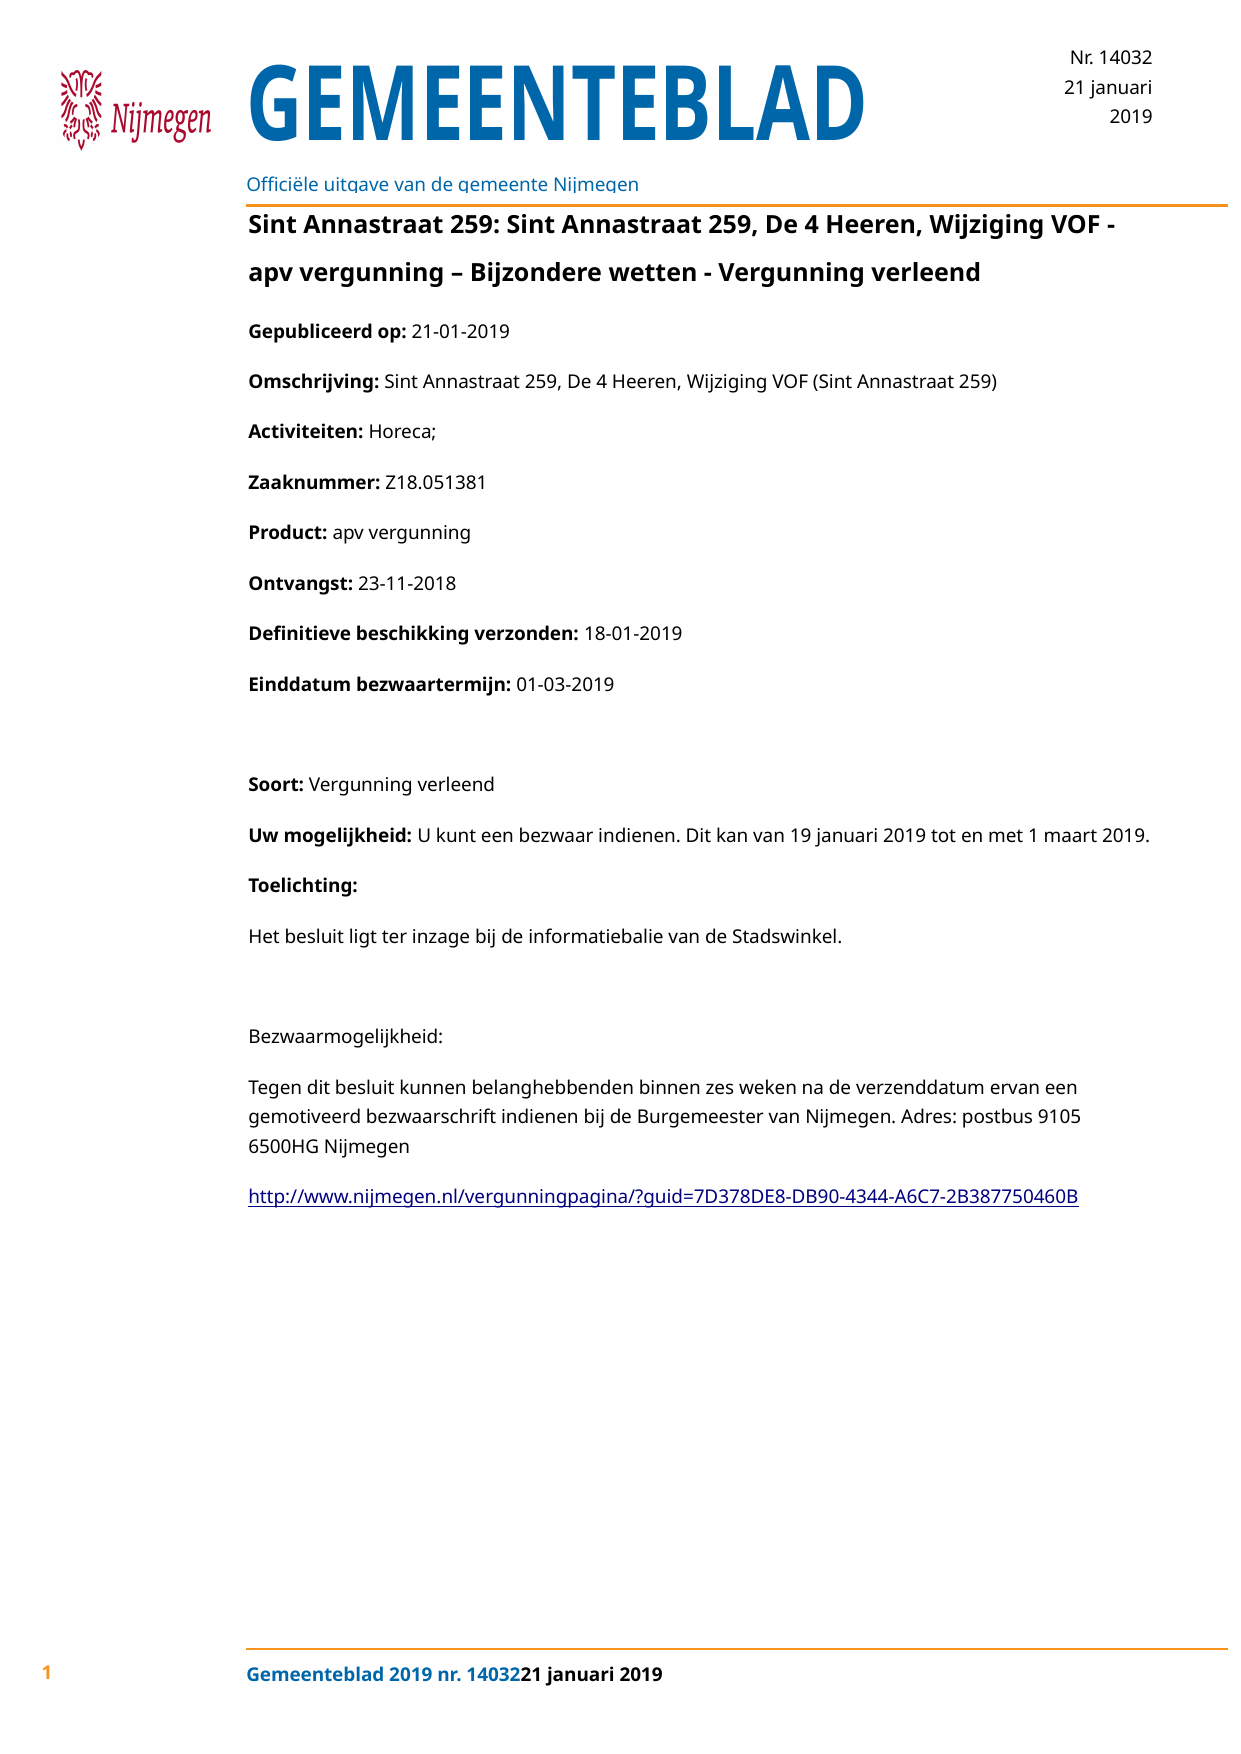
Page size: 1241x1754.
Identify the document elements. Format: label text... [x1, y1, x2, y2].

text Einddatum bezwaartermijn: 01-03-2019 [248, 671, 1152, 697]
text Soort: Vergunning verleend [248, 772, 1152, 797]
text Tegen dit besluit kunnen belanghebbenden binnen zes weken na de verzenddatum ervan een gemotiveerd bezwaarschrift indienen bij de Burgemeester van Nijmegen. Adres: postbus 9105 6500HG Nijmegen [248, 1074, 1152, 1159]
text Gepubliceerd op: 21-01-2019 [248, 318, 1152, 344]
text Omschrijving: Sint Annastraat 259, De 4 Heeren, Wijziging VOF (Sint Annastraat 259) [248, 368, 1152, 394]
text Het besluit ligt ter inzage bij de informatiebalie van de Stadswinkel. [248, 923, 1152, 949]
text Product: apv vergunning [248, 519, 1152, 545]
text Sint Annastraat 259: Sint Annastraat 259, De 4 Heeren, Wijziging VOF - apv vergunning – Bijzondere wetten - Vergunning verleend [248, 207, 1152, 288]
text Bezwaarmogelijkheid: [248, 1024, 1152, 1049]
text Toelichting: [248, 872, 1152, 898]
text Definitieve beschikking verzonden: 18-01-2019 [248, 620, 1152, 646]
text Activiteiten: Horeca; [248, 419, 1152, 444]
text Ontvangst: 23-11-2018 [248, 570, 1152, 596]
text http://www.nijmegen.nl/vergunningpagina/?guid=7D378DE8-DB90-4344-A6C7-2B387750460B [248, 1184, 1152, 1209]
text Zaaknummer: Z18.051381 [248, 469, 1152, 495]
picture [41, 47, 231, 172]
text Uw mogelijkheid: U kunt een bezwaar indienen. Dit kan van 19 januari 2019 tot en met 1 maart 2019. [248, 822, 1152, 848]
